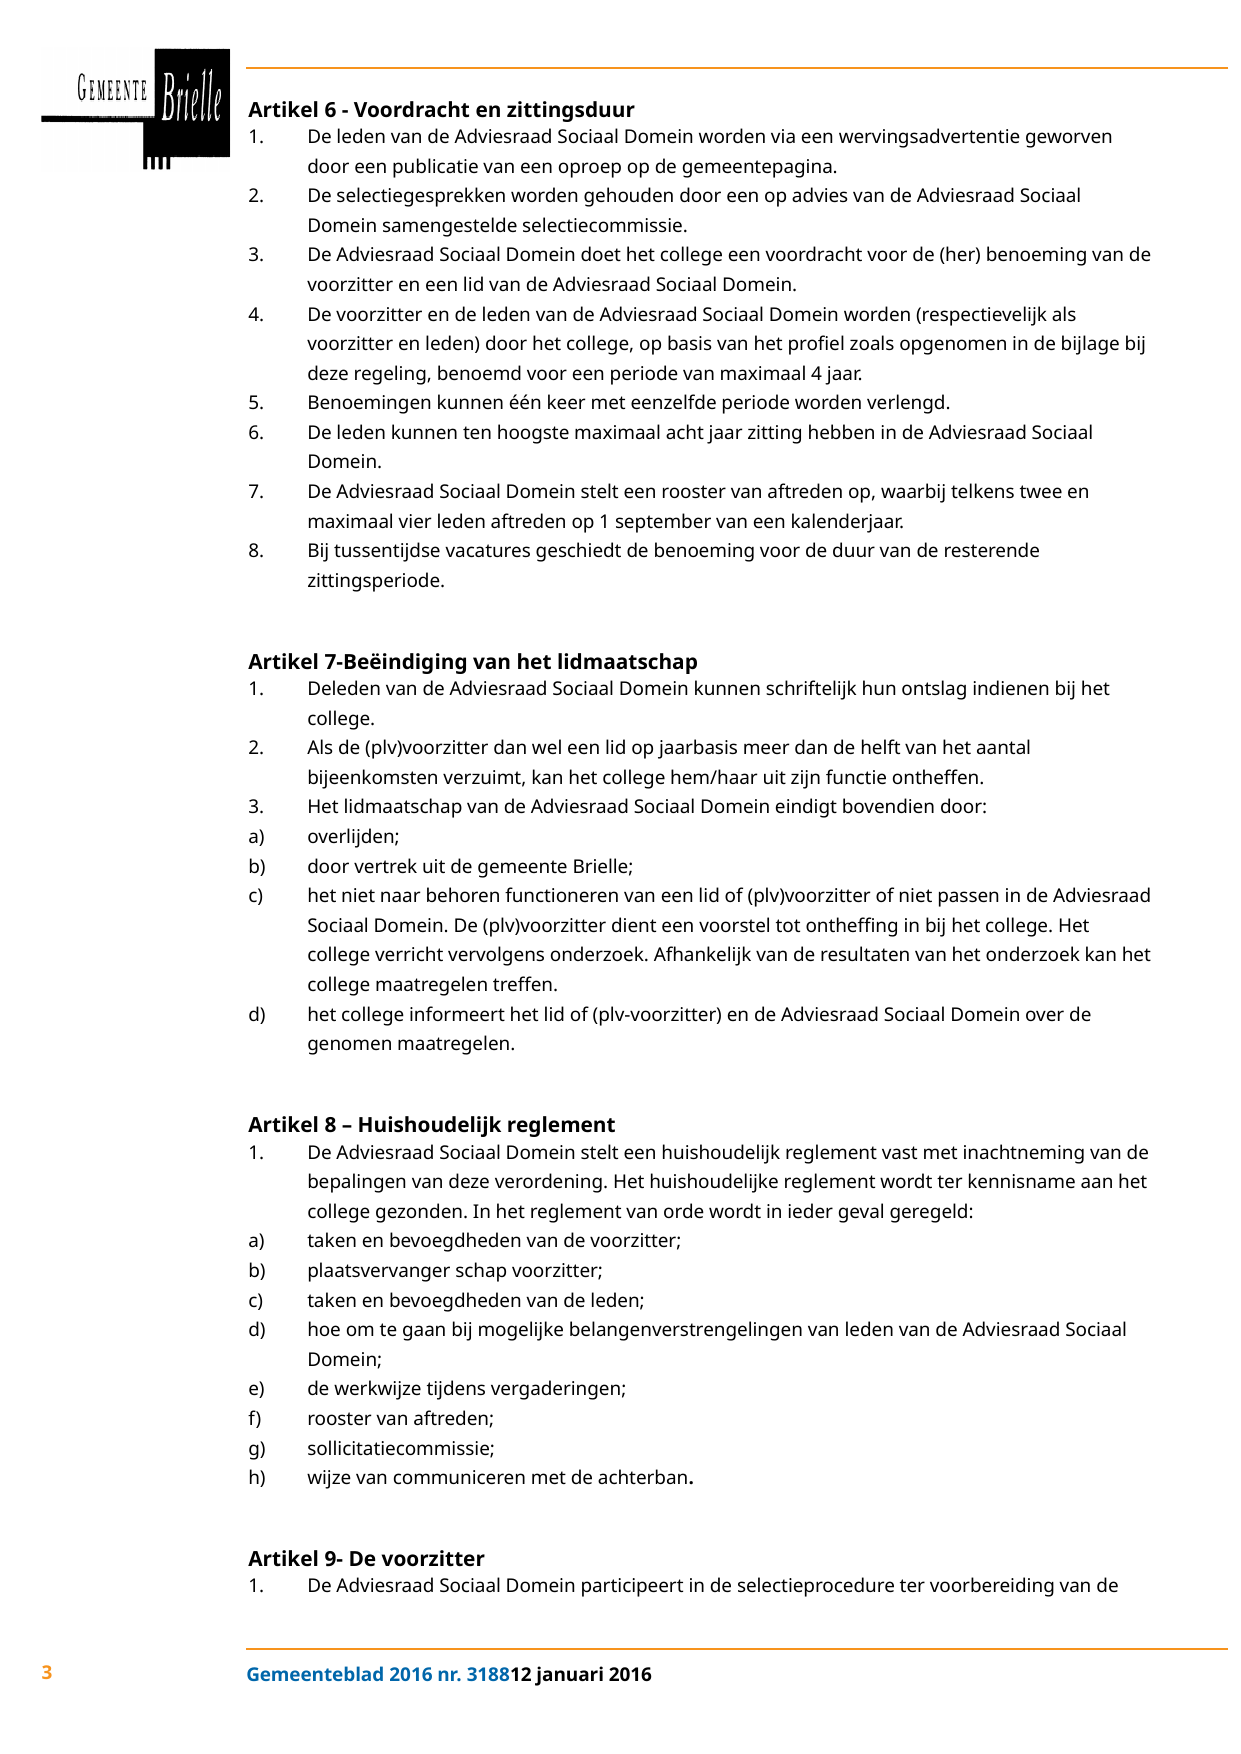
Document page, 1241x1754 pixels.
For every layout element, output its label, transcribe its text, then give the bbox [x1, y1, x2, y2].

list taken en bevoegdheden van de leden; [248, 1287, 1152, 1312]
list Het lidmaatschap van de Adviesraad Sociaal Domein eindigt bovendien door: [248, 794, 1152, 819]
list hoe om te gaan bij mogelijke belangenverstrengelingen van leden van de Adviesraad Sociaal Domein; [248, 1316, 1152, 1372]
list Bij tussentijdse vacatures geschiedt de benoeming voor de duur van de resterende zittingsperiode. [248, 537, 1152, 593]
list De selectiegesprekken worden gehouden door een op advies van de Adviesraad Sociaal Domein samengestelde selectiecommissie. [248, 182, 1152, 238]
list De leden van de Adviesraad Sociaal Domein worden via een wervingsadvertentie geworven door een publicatie van een oproep op de gemeentepagina. [248, 123, 1152, 178]
list sollicitatiecommissie; [248, 1435, 1152, 1460]
text Artikel 8 – Huishoudelijk reglement [248, 1110, 1152, 1139]
list door vertrek uit de gemeente Brielle; [248, 853, 1152, 879]
list taken en bevoegdheden van de voorzitter; [248, 1228, 1152, 1253]
list De Adviesraad Sociaal Domein participeert in de selectieprocedure ter voorbereiding van de [248, 1573, 1152, 1598]
list De Adviesraad Sociaal Domein stelt een rooster van aftreden op, waarbij telkens twee en maximaal vier leden aftreden op 1 september van een kalenderjaar. [248, 478, 1152, 533]
text Artikel 9- De voorzitter [248, 1544, 1152, 1573]
list Als de (plv)voorzitter dan wel een lid op jaarbasis meer dan de helft van het aantal bijeenkomsten verzuimt, kan het college hem/haar uit zijn functie ontheffen. [248, 734, 1152, 790]
list De voorzitter en de leden van de Adviesraad Sociaal Domein worden (respectievelijk als voorzitter en leden) door het college, op basis van het profiel zoals opgenomen in de bijlage bij deze regeling, benoemd voor een periode van maximaal 4 jaar. [248, 301, 1152, 386]
list De Adviesraad Sociaal Domein stelt een huishoudelijk reglement vast met inachtneming van de bepalingen van deze verordening. Het huishoudelijke reglement wordt ter kennisname aan het college gezonden. In het reglement van orde wordt in ieder geval geregeld: [248, 1139, 1152, 1224]
picture [41, 47, 231, 172]
list de werkwijze tijdens vergaderingen; [248, 1376, 1152, 1401]
list Deleden van de Adviesraad Sociaal Domein kunnen schriftelijk hun ontslag indienen bij het college. [248, 675, 1152, 731]
list wijze van communiceren met de achterban. [248, 1464, 1152, 1490]
text Artikel 7-Beëindiging van het lidmaatschap [248, 647, 1152, 675]
list overlijden; [248, 823, 1152, 849]
text Artikel 6 - Voordracht en zittingsduur [248, 95, 1152, 123]
list Benoemingen kunnen één keer met eenzelfde periode worden verlengd. [248, 389, 1152, 415]
list plaatsvervanger schap voorzitter; [248, 1257, 1152, 1283]
list De Adviesraad Sociaal Domein doet het college een voordracht voor de (her) benoeming van de voorzitter en een lid van de Adviesraad Sociaal Domein. [248, 242, 1152, 297]
list De leden kunnen ten hoogste maximaal acht jaar zitting hebben in de Adviesraad Sociaal Domein. [248, 419, 1152, 474]
list rooster van aftreden; [248, 1405, 1152, 1431]
list het niet naar behoren functioneren van een lid of (plv)voorzitter of niet passen in de Adviesraad Sociaal Domein. De (plv)voorzitter dient een voorstel tot ontheffing in bij het college. Het college verricht vervolgens onderzoek. Afhankelijk van de resultaten van het onderzoek kan het college maatregelen treffen. [248, 882, 1152, 997]
list het college informeert het lid of (plv-voorzitter) en de Adviesraad Sociaal Domein over de genomen maatregelen. [248, 1001, 1152, 1056]
